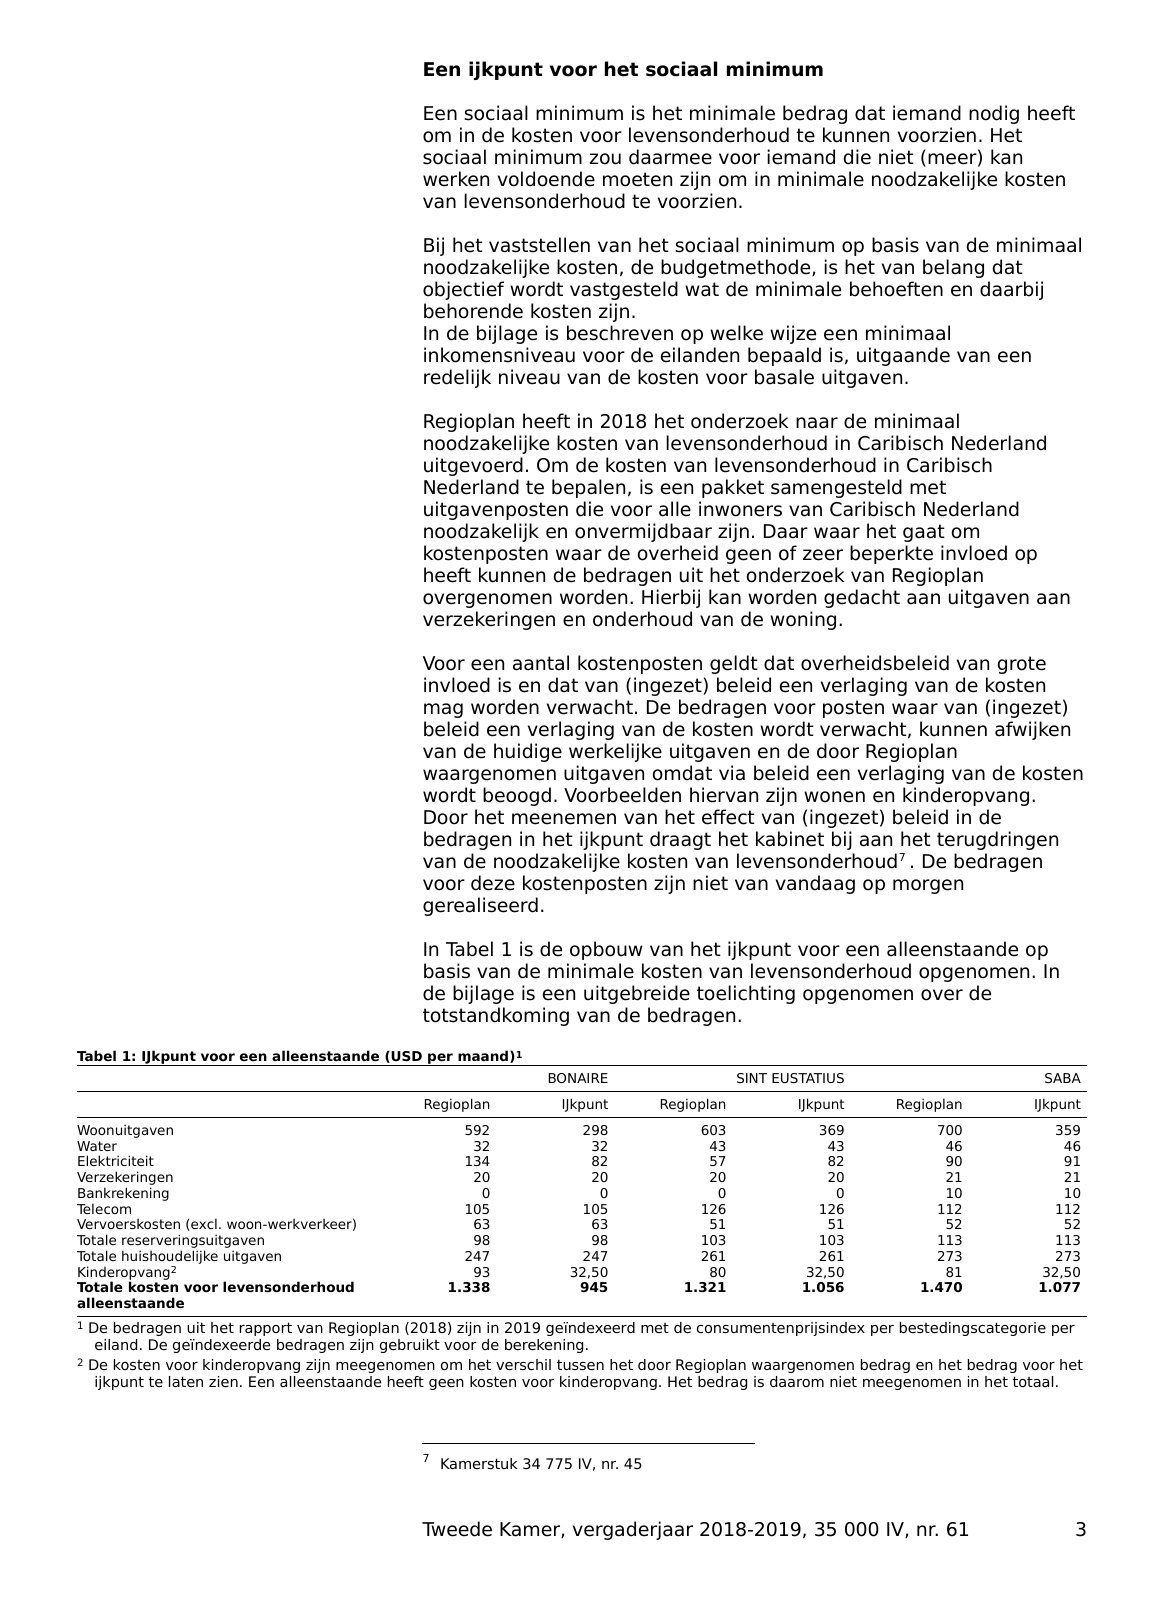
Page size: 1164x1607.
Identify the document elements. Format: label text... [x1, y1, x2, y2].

table_cell 273 [850, 1249, 968, 1264]
table_cell 63 [378, 1217, 496, 1233]
table_cell 105 [496, 1201, 614, 1217]
table_cell 52 [850, 1217, 968, 1233]
table_cell 603 [614, 1118, 732, 1138]
table_cell SABA [850, 1066, 1087, 1091]
table_cell 52 [969, 1217, 1087, 1233]
table_cell Bankrekening [77, 1186, 378, 1201]
text In Tabel 1 is de opbouw van het ijkpunt voor een alleenstaande op basis van de minimale kosten van levensonderhoud opgenomen. In de bijlage is een uitgebreide toelichting opgenomen over de totstandkoming van de bedragen. [422, 939, 1087, 1027]
table_cell 1 De bedragen uit het rapport van Regioplan (2018) zijn in 2019 geïndexeerd met de consumentenprijsindex per bestedingscategorie per eiland. De geïndexeerde bedragen zijn gebruikt voor de berekening. 2 De kosten voor kinderopvang zijn meegenomen om het verschil tussen het door Regioplan waargenomen bedrag en het bedrag voor het ijkpunt te laten zien. Een alleenstaande heeft geen kosten voor kinderopvang. Het bedrag is daarom niet meegenomen in het totaal. [77, 1317, 1087, 1391]
table_cell Vervoerskosten (excl. woon-werkverkeer) [77, 1217, 378, 1233]
text Kamerstuk 34 775 IV, nr. 45 [422, 1452, 1087, 1474]
table_cell 32,50 [732, 1264, 850, 1280]
table_cell 20 [614, 1170, 732, 1186]
table_cell 0 [614, 1186, 732, 1201]
table_cell 592 [378, 1118, 496, 1138]
table_cell 21 [850, 1170, 968, 1186]
table_cell 57 [614, 1154, 732, 1170]
table_cell 700 [850, 1118, 968, 1138]
table_cell 247 [378, 1249, 496, 1264]
table_cell 112 [850, 1201, 968, 1217]
table_cell 298 [496, 1118, 614, 1138]
table_cell 80 [614, 1264, 732, 1280]
table_cell 91 [969, 1154, 1087, 1170]
table_cell 1.077 [969, 1280, 1087, 1316]
table_cell IJkpunt [732, 1092, 850, 1117]
table_cell 134 [378, 1154, 496, 1170]
table_cell 82 [496, 1154, 614, 1170]
table_cell 113 [850, 1233, 968, 1249]
table_cell 126 [732, 1201, 850, 1217]
table_cell 51 [614, 1217, 732, 1233]
table_cell 90 [850, 1154, 968, 1170]
table_cell SINT EUSTATIUS [614, 1066, 850, 1091]
table_cell 0 [496, 1186, 614, 1201]
table_cell 51 [732, 1217, 850, 1233]
table_cell IJkpunt [969, 1092, 1087, 1117]
table_cell 0 [732, 1186, 850, 1201]
table_cell IJkpunt [496, 1092, 614, 1117]
table_cell 103 [614, 1233, 732, 1249]
table_cell Kinderopvang2 [77, 1264, 378, 1280]
table_cell 126 [614, 1201, 732, 1217]
table_cell 247 [496, 1249, 614, 1264]
table_cell Regioplan [850, 1092, 968, 1117]
table_cell 945 [496, 1280, 614, 1316]
table_cell 10 [969, 1186, 1087, 1201]
table_cell 1.338 [378, 1280, 496, 1316]
table_cell 1.321 [614, 1280, 732, 1316]
table_cell 98 [496, 1233, 614, 1249]
table_header Tabel 1: IJkpunt voor een alleenstaande (USD per maand)1 [77, 1049, 1087, 1065]
table_cell 82 [732, 1154, 850, 1170]
table_cell 63 [496, 1217, 614, 1233]
table_cell 32,50 [496, 1264, 614, 1280]
text Een sociaal minimum is het minimale bedrag dat iemand nodig heeft om in de kosten voor levensonderhoud te kunnen voorzien. Het sociaal minimum zou daarmee voor iemand die niet (meer) kan werken voldoende moeten zijn om in minimale noodzakelijke kosten van levensonderhoud te voorzien. [422, 103, 1087, 213]
table_cell 93 [378, 1264, 496, 1280]
table_cell 21 [969, 1170, 1087, 1186]
table_cell 113 [969, 1233, 1087, 1249]
table_cell 46 [850, 1139, 968, 1154]
text Bij het vaststellen van het sociaal minimum op basis van de minimaal noodzakelijke kosten, de budgetmethode, is het van belang dat objectief wordt vastgesteld wat de minimale behoeften en daarbij behorende kosten zijn. [422, 235, 1087, 323]
table_cell 105 [378, 1201, 496, 1217]
table_cell 32 [378, 1139, 496, 1154]
table_cell 1.470 [850, 1280, 968, 1316]
table_cell 20 [378, 1170, 496, 1186]
subtitle Een ijkpunt voor het sociaal minimum [422, 59, 1087, 81]
table_cell Verzekeringen [77, 1170, 378, 1186]
table_cell Elektriciteit [77, 1154, 378, 1170]
table_cell 1.056 [732, 1280, 850, 1316]
table_cell 20 [732, 1170, 850, 1186]
table_cell [77, 1092, 378, 1117]
table_cell BONAIRE [378, 1066, 614, 1091]
text Regioplan heeft in 2018 het onderzoek naar de minimaal noodzakelijke kosten van levensonderhoud in Caribisch Nederland uitgevoerd. Om de kosten van levensonderhoud in Caribisch Nederland te bepalen, is een pakket samengesteld met uitgavenposten die voor alle inwoners van Caribisch Nederland noodzakelijk en onvermijdbaar zijn. Daar waar het gaat om kostenposten waar de overheid geen of zeer beperkte invloed op heeft kunnen de bedragen uit het onderzoek van Regioplan overgenomen worden. Hierbij kan worden gedacht aan uitgaven aan verzekeringen en onderhoud van de woning. [422, 411, 1087, 631]
text Voor een aantal kostenposten geldt dat overheidsbeleid van grote invloed is en dat van (ingezet) beleid een verlaging van de kosten mag worden verwacht. De bedragen voor posten waar van (ingezet) beleid een verlaging van de kosten wordt verwacht, kunnen afwijken van de huidige werkelijke uitgaven en de door Regioplan waargenomen uitgaven omdat via beleid een verlaging van de kosten wordt beoogd. Voorbeelden hiervan zijn wonen en kinderopvang. Door het meenemen van het effect van (ingezet) beleid in de bedragen in het ijkpunt draagt het kabinet bij aan het terugdringen van de noodzakelijke kosten van levensonderhoud. De bedragen voor deze kostenposten zijn niet van vandaag op morgen gerealiseerd. [422, 653, 1087, 917]
text In de bijlage is beschreven op welke wijze een minimaal inkomensniveau voor de eilanden bepaald is, uitgaande van een redelijk niveau van de kosten voor basale uitgaven. [422, 323, 1087, 389]
table_cell 261 [732, 1249, 850, 1264]
table_cell 46 [969, 1139, 1087, 1154]
table_cell Totale huishoudelijke uitgaven [77, 1249, 378, 1264]
table_cell 261 [614, 1249, 732, 1264]
table_cell Regioplan [614, 1092, 732, 1117]
table_cell Totale reserveringsuitgaven [77, 1233, 378, 1249]
table_cell 32 [496, 1139, 614, 1154]
table_cell 369 [732, 1118, 850, 1138]
table_cell [77, 1066, 378, 1091]
table_cell 20 [496, 1170, 614, 1186]
table_cell Water [77, 1139, 378, 1154]
table_cell 359 [969, 1118, 1087, 1138]
table_cell 10 [850, 1186, 968, 1201]
table_cell 112 [969, 1201, 1087, 1217]
table_cell Woonuitgaven [77, 1118, 378, 1138]
table_cell 32,50 [969, 1264, 1087, 1280]
table_cell 43 [732, 1139, 850, 1154]
table_cell 0 [378, 1186, 496, 1201]
table_cell 43 [614, 1139, 732, 1154]
table_cell 81 [850, 1264, 968, 1280]
table_cell 103 [732, 1233, 850, 1249]
table_cell Regioplan [378, 1092, 496, 1117]
table_cell 273 [969, 1249, 1087, 1264]
table_cell Totale kosten voor levensonderhoud alleenstaande [77, 1280, 378, 1316]
table_cell Telecom [77, 1201, 378, 1217]
table_cell 98 [378, 1233, 496, 1249]
